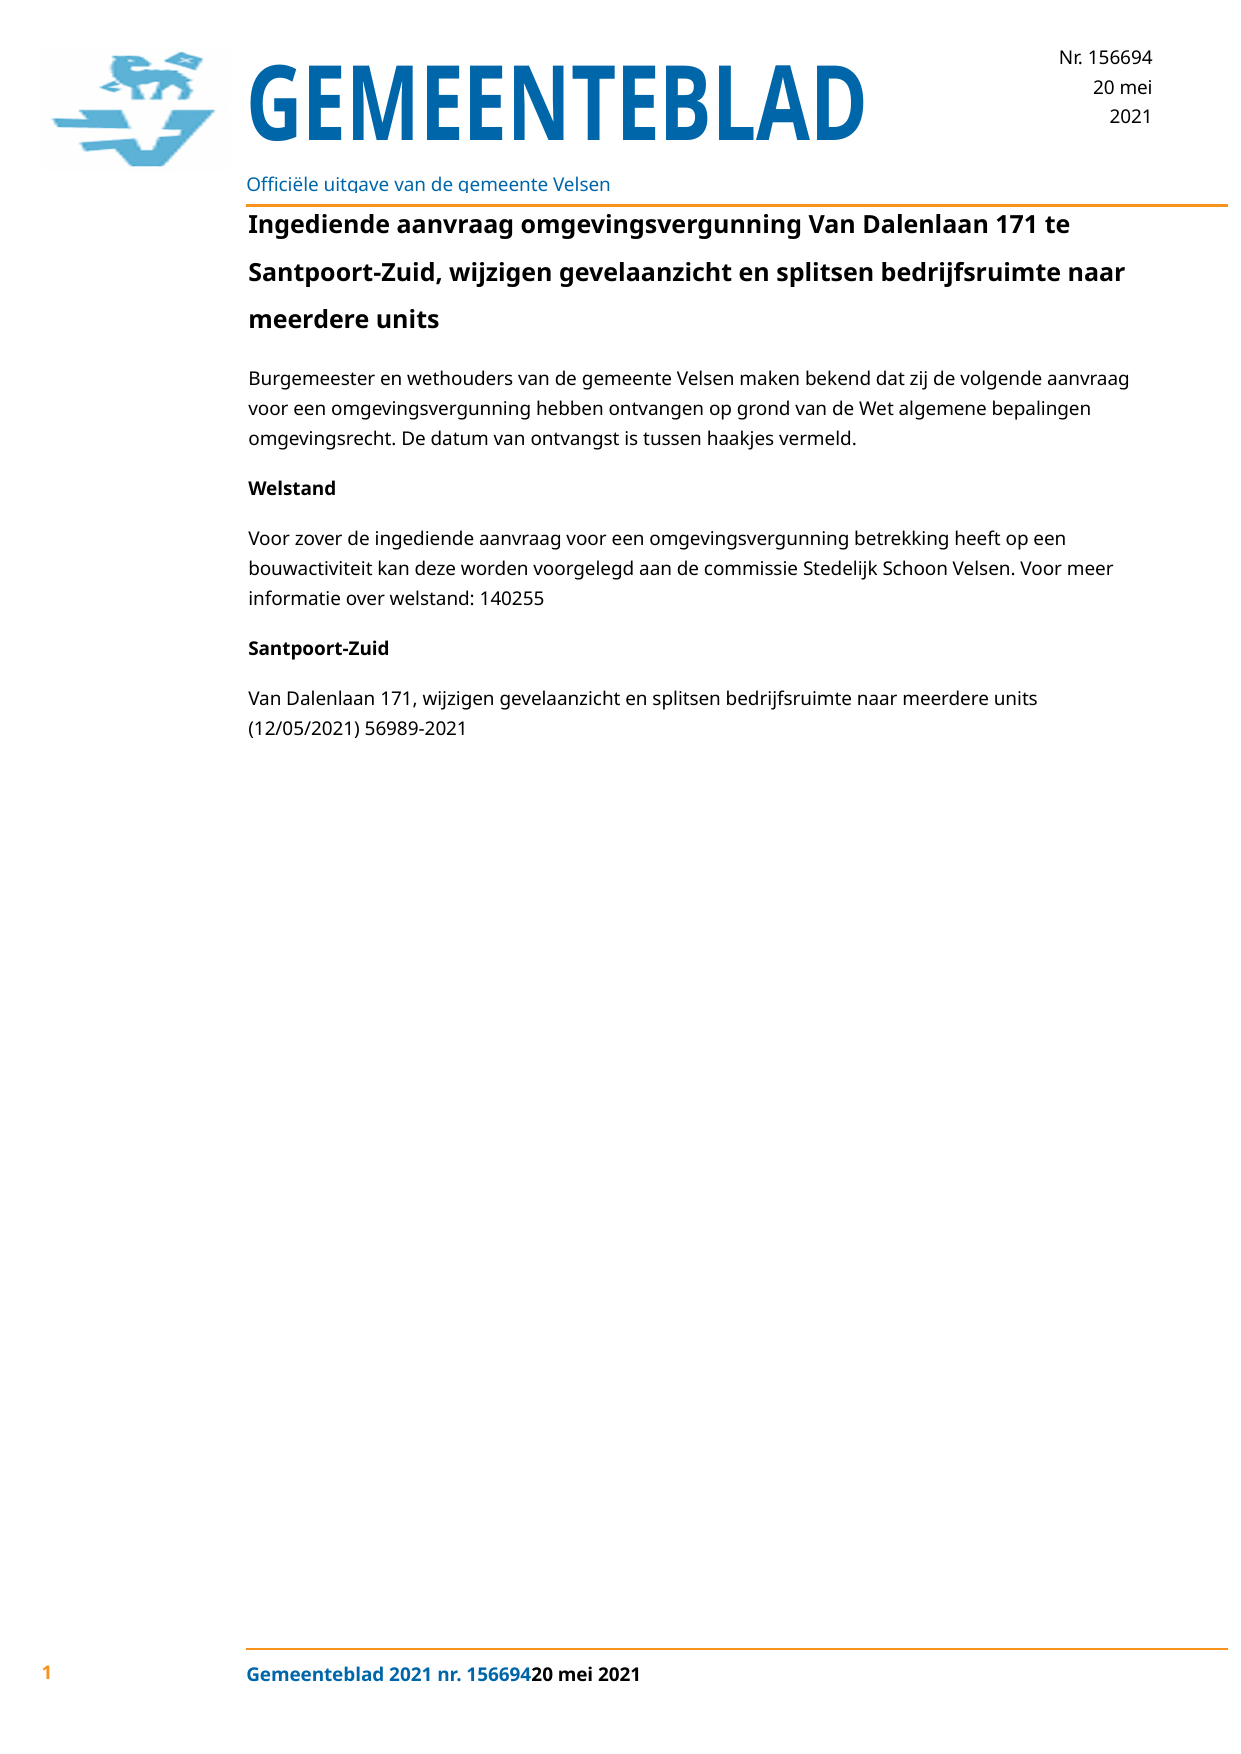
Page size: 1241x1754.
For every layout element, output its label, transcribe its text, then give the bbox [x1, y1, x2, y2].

picture [41, 47, 231, 172]
text Burgemeester en wethouders van de gemeente Velsen maken bekend dat zij de volgende aanvraag voor een omgevingsvergunning hebben ontvangen op grond van de Wet algemene bepalingen omgevingsrecht. De datum van ontvangst is tussen haakjes vermeld. [248, 366, 1152, 450]
text Voor zover de ingediende aanvraag voor een omgevingsvergunning betrekking heeft op een bouwactiviteit kan deze worden voorgelegd aan de commissie Stedelijk Schoon Velsen. Voor meer informatie over welstand: 140255 [248, 526, 1152, 610]
text Welstand [248, 475, 1152, 501]
text Van Dalenlaan 171, wijzigen gevelaanzicht en splitsen bedrijfsruimte naar meerdere units (12/05/2021) 56989-2021 [248, 686, 1152, 741]
text Santpoort-Zuid [248, 635, 1152, 661]
text Ingediende aanvraag omgevingsvergunning Van Dalenlaan 171 te Santpoort-Zuid, wijzigen gevelaanzicht en splitsen bedrijfsruimte naar meerdere units [248, 207, 1152, 336]
